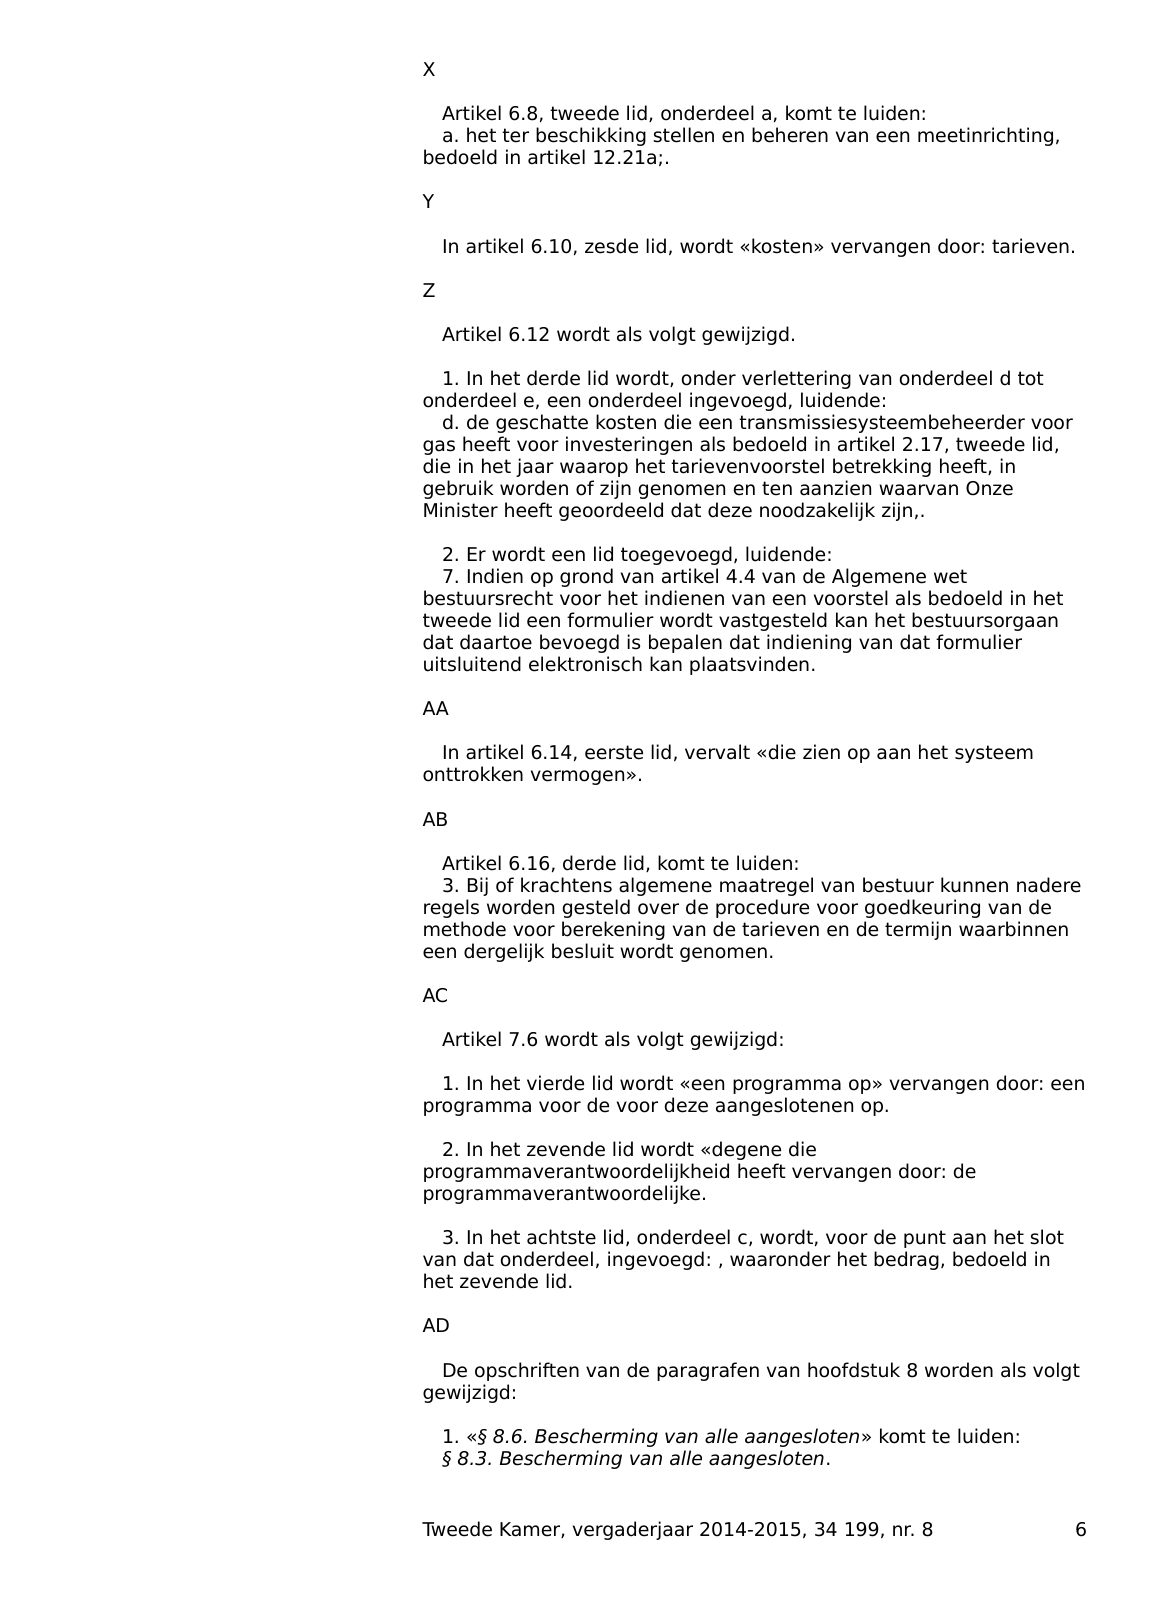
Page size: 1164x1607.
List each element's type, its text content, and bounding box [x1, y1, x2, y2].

text 1. «§ 8.6. Bescherming van alle aangesloten» komt te luiden: [422, 1426, 1087, 1448]
text d. de geschatte kosten die een transmissiesysteembeheerder voor gas heeft voor investeringen als bedoeld in artikel 2.17, tweede lid, die in het jaar waarop het tarievenvoorstel betrekking heeft, in gebruik worden of zijn genomen en ten aanzien waarvan Onze Minister heeft geoordeeld dat deze noodzakelijk zijn,. [422, 412, 1087, 522]
text 7. Indien op grond van artikel 4.4 van de Algemene wet bestuursrecht voor het indienen van een voorstel als bedoeld in het tweede lid een formulier wordt vastgesteld kan het bestuursorgaan dat daartoe bevoegd is bepalen dat indiening van dat formulier uitsluitend elektronisch kan plaatsvinden. [422, 566, 1087, 676]
text In artikel 6.10, zesde lid, wordt «kosten» vervangen door: tarieven. [422, 236, 1087, 257]
text Artikel 6.12 wordt als volgt gewijzigd. [422, 324, 1087, 346]
text Artikel 7.6 wordt als volgt gewijzigd: [422, 1029, 1087, 1051]
subtitle AC [422, 985, 1087, 1007]
text § 8.3. Bescherming van alle aangesloten. [422, 1448, 1087, 1470]
subtitle Y [422, 191, 1087, 213]
text Artikel 6.8, tweede lid, onderdeel a, komt te luiden: [422, 103, 1087, 125]
subtitle AD [422, 1315, 1087, 1337]
text De opschriften van de paragrafen van hoofdstuk 8 worden als volgt gewijzigd: [422, 1359, 1087, 1403]
text 1. In het vierde lid wordt «een programma op» vervangen door: een programma voor de voor deze aangeslotenen op. [422, 1073, 1087, 1117]
text In artikel 6.14, eerste lid, vervalt «die zien op aan het systeem onttrokken vermogen». [422, 742, 1087, 786]
text 2. Er wordt een lid toegevoegd, luidende: [422, 544, 1087, 566]
text 3. Bij of krachtens algemene maatregel van bestuur kunnen nadere regels worden gesteld over de procedure voor goedkeuring van de methode voor berekening van de tarieven en de termijn waarbinnen een dergelijk besluit wordt genomen. [422, 874, 1087, 962]
text 1. In het derde lid wordt, onder verlettering van onderdeel d tot onderdeel e, een onderdeel ingevoegd, luidende: [422, 368, 1087, 412]
text 2. In het zevende lid wordt «degene die programmaverantwoordelijkheid heeft vervangen door: de programmaverantwoordelijke. [422, 1139, 1087, 1205]
subtitle X [422, 59, 1087, 81]
subtitle Z [422, 280, 1087, 302]
subtitle AB [422, 808, 1087, 830]
subtitle AA [422, 698, 1087, 720]
text 3. In het achtste lid, onderdeel c, wordt, voor de punt aan het slot van dat onderdeel, ingevoegd: , waaronder het bedrag, bedoeld in het zevende lid. [422, 1227, 1087, 1293]
text a. het ter beschikking stellen en beheren van een meetinrichting, bedoeld in artikel 12.21a;. [422, 125, 1087, 169]
text Artikel 6.16, derde lid, komt te luiden: [422, 853, 1087, 874]
